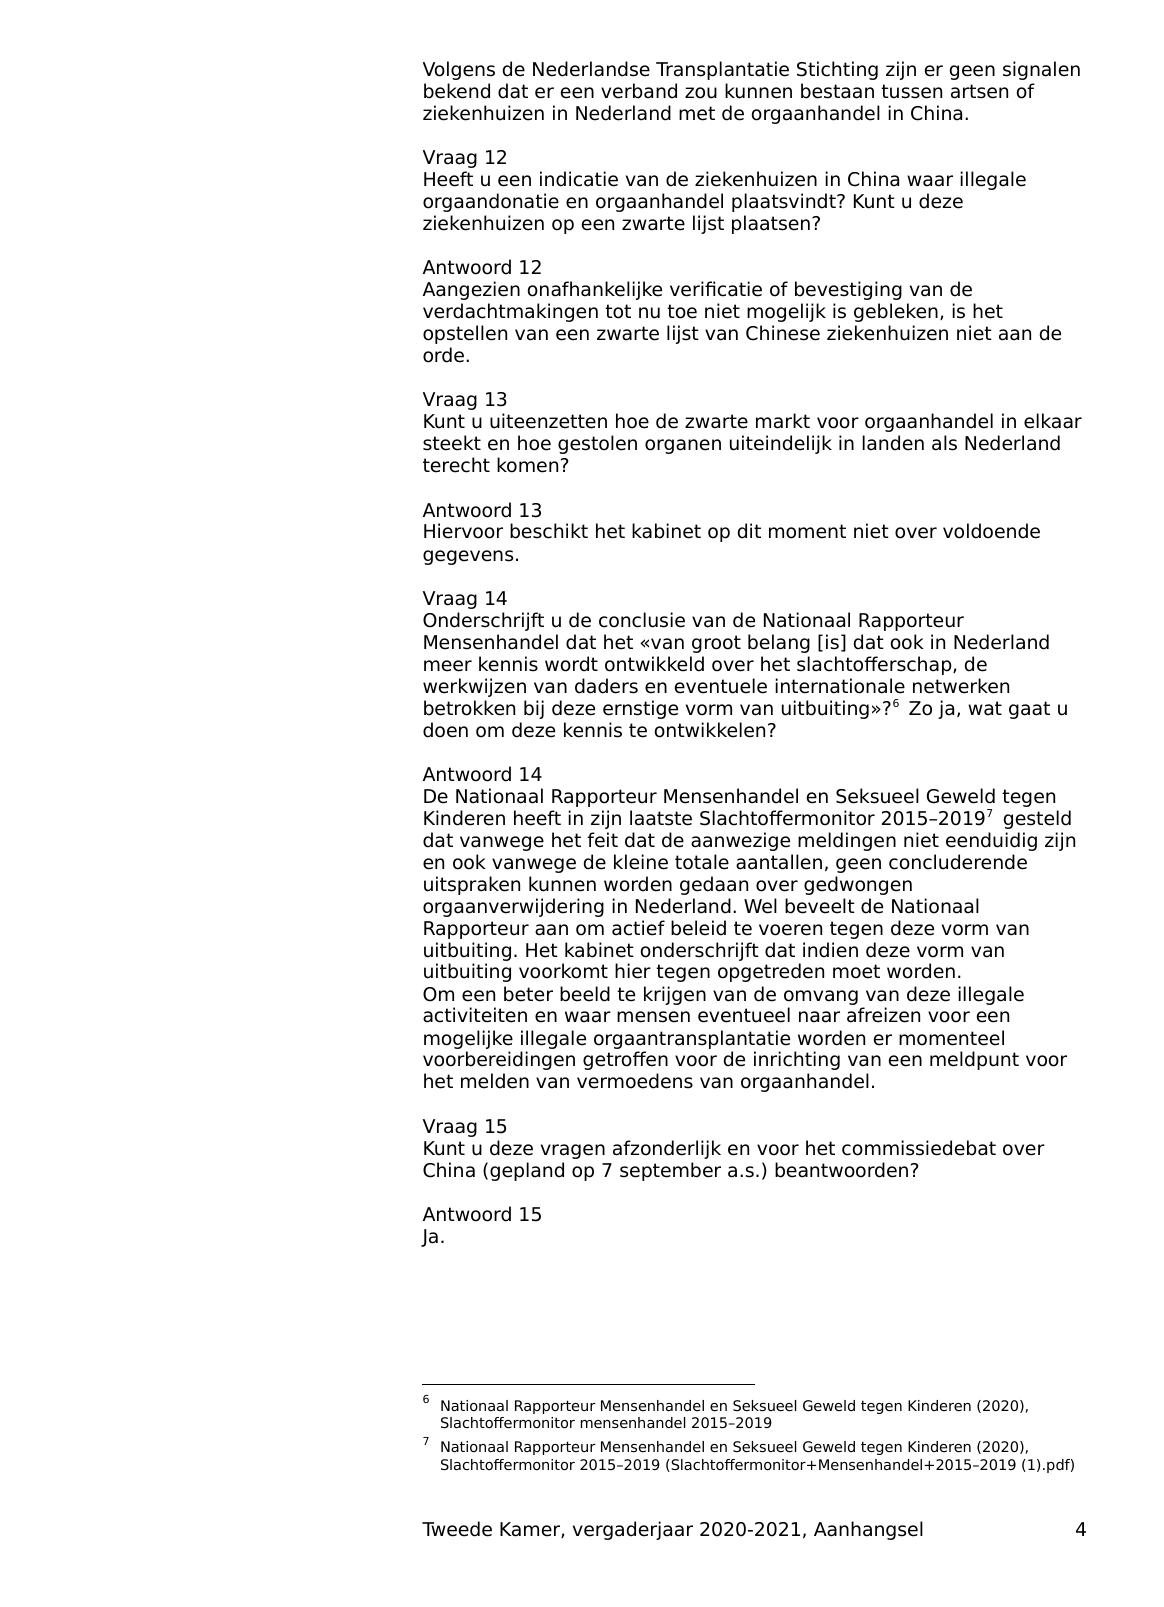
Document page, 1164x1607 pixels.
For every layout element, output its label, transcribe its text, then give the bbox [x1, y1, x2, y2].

text Kunt u deze vragen afzonderlijk en voor het commissiedebat over China (gepland op 7 september a.s.) beantwoorden? [422, 1137, 1087, 1181]
text Ja. [422, 1226, 1087, 1248]
text Vraag 13 [422, 389, 1087, 411]
text Antwoord 14 [422, 764, 1087, 786]
text Antwoord 15 [422, 1204, 1087, 1226]
text Onderschrijft u de conclusie van de Nationaal Rapporteur Mensenhandel dat het «van groot belang [is] dat ook in Nederland meer kennis wordt ontwikkeld over het slachtofferschap, de werkwijzen van daders en eventuele internationale netwerken betrokken bij deze ernstige vorm van uitbuiting»? Zo ja, wat gaat u doen om deze kennis te ontwikkelen? [422, 609, 1087, 741]
text Heeft u een indicatie van de ziekenhuizen in China waar illegale orgaandonatie en orgaanhandel plaatsvindt? Kunt u deze ziekenhuizen op een zwarte lijst plaatsen? [422, 169, 1087, 235]
text Volgens de Nederlandse Transplantatie Stichting zijn er geen signalen bekend dat er een verband zou kunnen bestaan tussen artsen of ziekenhuizen in Nederland met de orgaanhandel in China. [422, 59, 1087, 125]
text Antwoord 12 [422, 257, 1087, 279]
text Nationaal Rapporteur Mensenhandel en Seksueel Geweld tegen Kinderen (2020), Slachtoffermonitor 2015–2019 (Slachtoffermonitor+Mensenhandel+2015–2019 (1).pdf) [422, 1435, 1087, 1474]
text Antwoord 13 [422, 499, 1087, 521]
text Aangezien onafhankelijke verificatie of bevestiging van de verdachtmakingen tot nu toe niet mogelijk is gebleken, is het opstellen van een zwarte lijst van Chinese ziekenhuizen niet aan de orde. [422, 279, 1087, 367]
text Vraag 12 [422, 147, 1087, 169]
text Vraag 14 [422, 588, 1087, 609]
text Vraag 15 [422, 1116, 1087, 1137]
text Nationaal Rapporteur Mensenhandel en Seksueel Geweld tegen Kinderen (2020), Slachtoffermonitor mensenhandel 2015–2019 [422, 1393, 1087, 1432]
text Hiervoor beschikt het kabinet op dit moment niet over voldoende gegevens. [422, 521, 1087, 565]
text De Nationaal Rapporteur Mensenhandel en Seksueel Geweld tegen Kinderen heeft in zijn laatste Slachtoffermonitor 2015–2019 gesteld dat vanwege het feit dat de aanwezige meldingen niet eenduidig zijn en ook vanwege de kleine totale aantallen, geen concluderende uitspraken kunnen worden gedaan over gedwongen orgaanverwijdering in Nederland. Wel beveelt de Nationaal Rapporteur aan om actief beleid te voeren tegen deze vorm van uitbuiting. Het kabinet onderschrijft dat indien deze vorm van uitbuiting voorkomt hier tegen opgetreden moet worden. [422, 786, 1087, 983]
text Kunt u uiteenzetten hoe de zwarte markt voor orgaanhandel in elkaar steekt en hoe gestolen organen uiteindelijk in landen als Nederland terecht komen? [422, 411, 1087, 477]
text Om een beter beeld te krijgen van de omvang van deze illegale activiteiten en waar mensen eventueel naar afreizen voor een mogelijke illegale orgaantransplantatie worden er momenteel voorbereidingen getroffen voor de inrichting van een meldpunt voor het melden van vermoedens van orgaanhandel. [422, 983, 1087, 1093]
